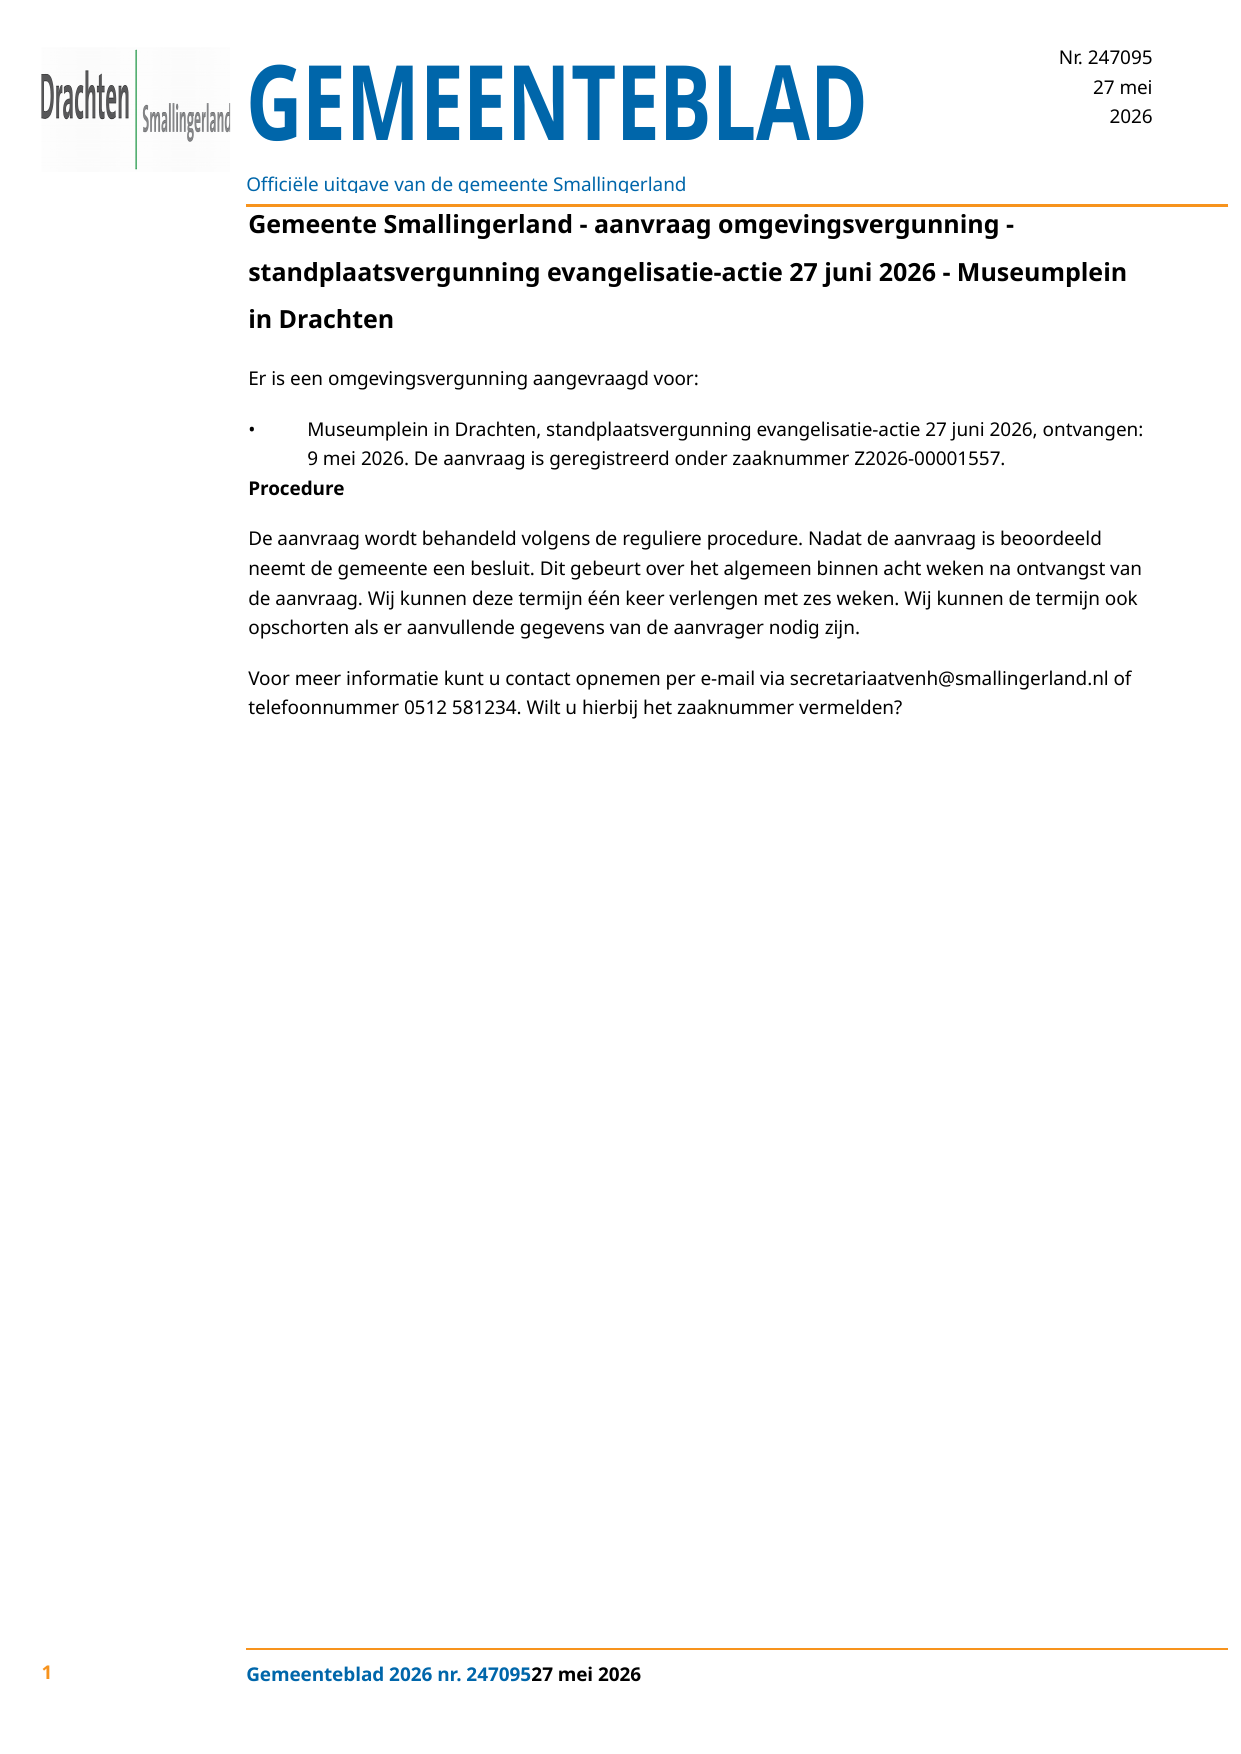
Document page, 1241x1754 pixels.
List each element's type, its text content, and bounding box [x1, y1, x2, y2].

picture [41, 47, 231, 172]
text Er is een omgevingsvergunning aangevraagd voor: [248, 366, 1152, 391]
text Voor meer informatie kunt u contact opnemen per e-mail via secretariaatvenh@smallingerland.nl of telefoonnummer 0512 581234. Wilt u hierbij het zaaknummer vermelden? [248, 665, 1152, 720]
text Gemeente Smallingerland - aanvraag omgevingsvergunning - standplaatsvergunning evangelisatie-actie 27 juni 2026 - Museumplein in Drachten [248, 207, 1152, 336]
list Museumplein in Drachten, standplaatsvergunning evangelisatie-actie 27 juni 2026, ontvangen: 9 mei 2026. De aanvraag is geregistreerd onder zaaknummer Z2026-00001557. [248, 416, 1152, 471]
text Procedure [248, 475, 1152, 501]
text De aanvraag wordt behandeld volgens de reguliere procedure. Nadat de aanvraag is beoordeeld neemt de gemeente een besluit. Dit gebeurt over het algemeen binnen acht weken na ontvangst van de aanvraag. Wij kunnen deze termijn één keer verlengen met zes weken. Wij kunnen de termijn ook opschorten als er aanvullende gegevens van de aanvrager nodig zijn. [248, 526, 1152, 640]
